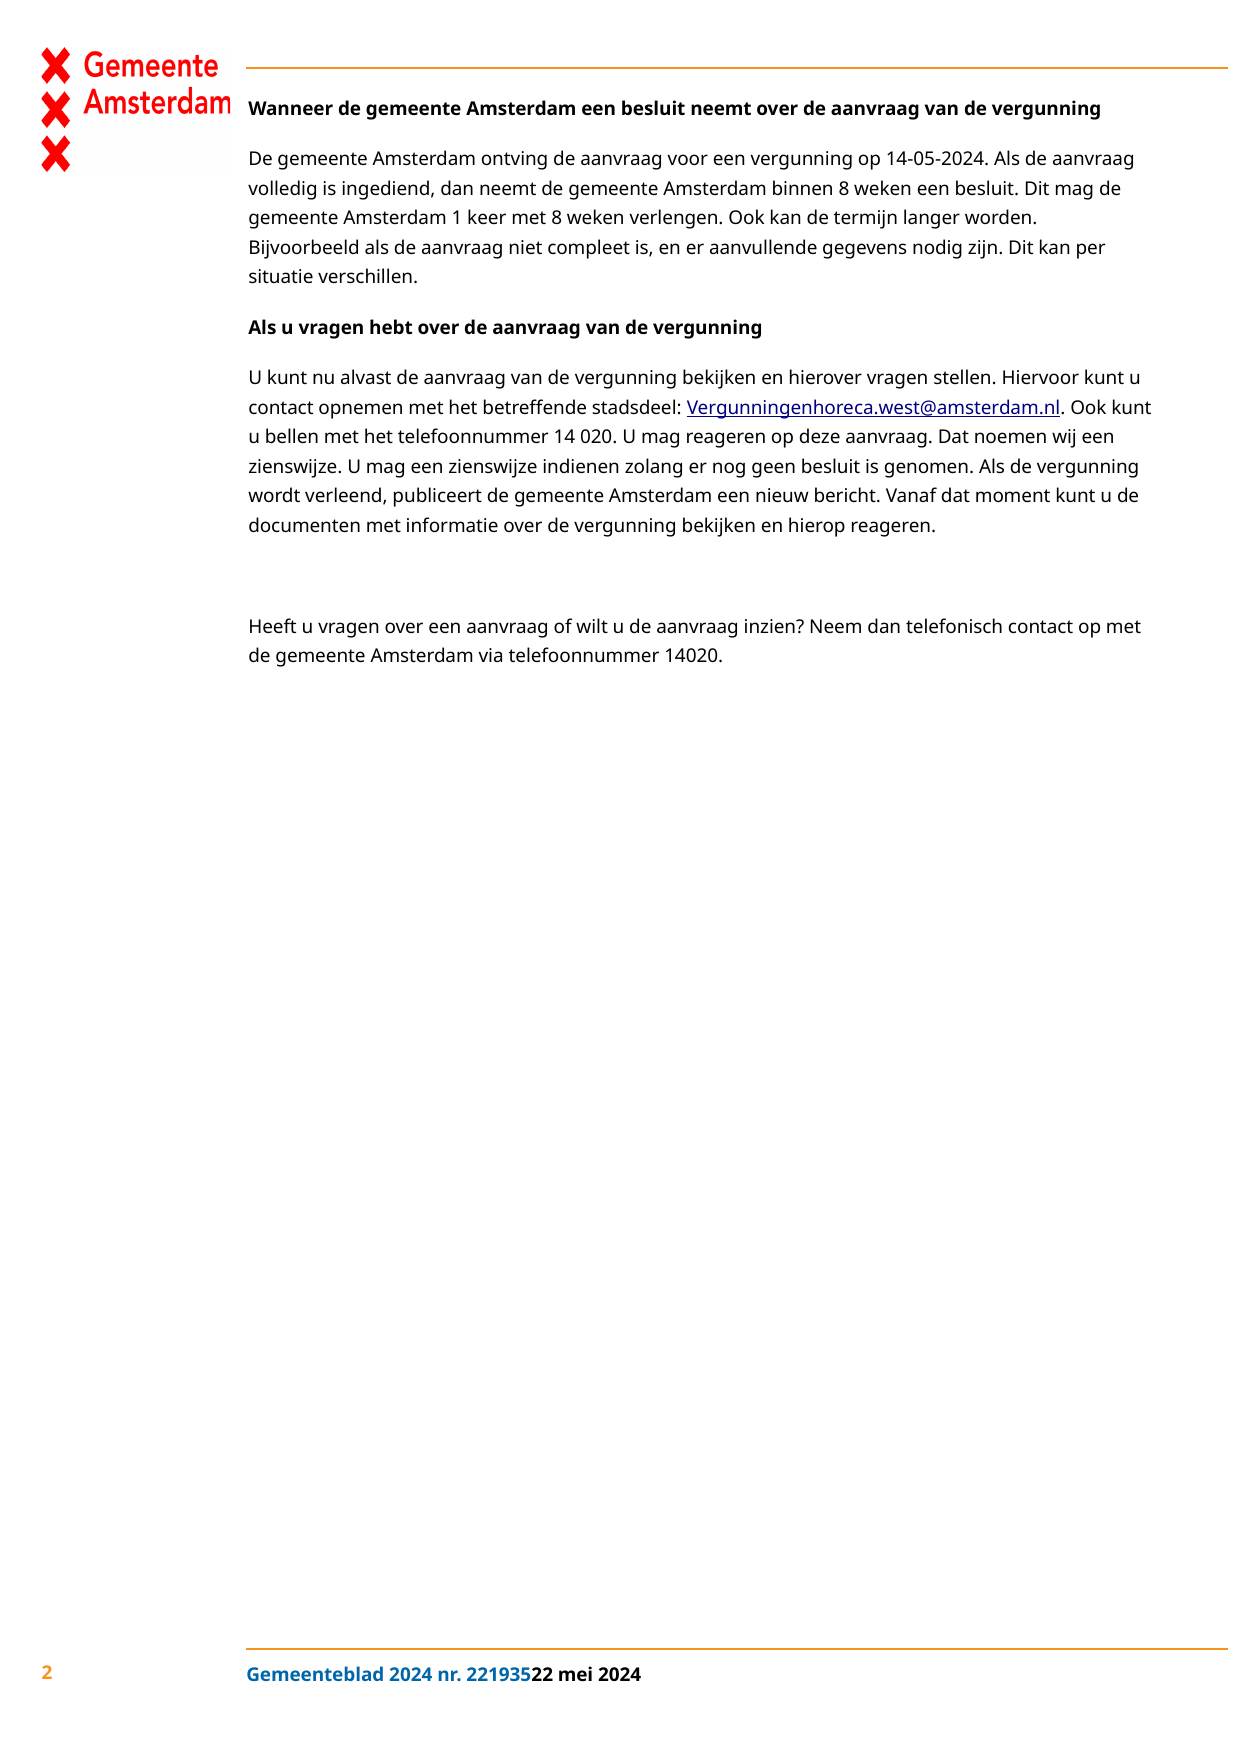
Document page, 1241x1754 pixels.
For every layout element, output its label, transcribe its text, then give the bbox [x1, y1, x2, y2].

text Wanneer de gemeente Amsterdam een besluit neemt over de aanvraag van de vergunning [248, 95, 1152, 121]
text Heeft u vragen over een aanvraag of wilt u de aanvraag inzien? Neem dan telefonisch contact op met de gemeente Amsterdam via telefoonnummer 14020. [248, 613, 1152, 668]
text U kunt nu alvast de aanvraag van de vergunning bekijken en hierover vragen stellen. Hiervoor kunt u contact opnemen met het betreffende stadsdeel: Vergunningenhoreca.west@amsterdam.nl. Ook kunt u bellen met het telefoonnummer 14 020. U mag reageren op deze aanvraag. Dat noemen wij een zienswijze. U mag een zienswijze indienen zolang er nog geen besluit is genomen. Als de vergunning wordt verleend, publiceert de gemeente Amsterdam een nieuw bericht. Vanaf dat moment kunt u de documenten met informatie over de vergunning bekijken en hierop reageren. [248, 364, 1152, 538]
picture [41, 47, 231, 172]
text De gemeente Amsterdam ontving de aanvraag voor een vergunning op 14-05-2024. Als de aanvraag volledig is ingediend, dan neemt de gemeente Amsterdam binnen 8 weken een besluit. Dit mag de gemeente Amsterdam 1 keer met 8 weken verlengen. Ook kan de termijn langer worden. Bijvoorbeeld als de aanvraag niet compleet is, en er aanvullende gegevens nodig zijn. Dit kan per situatie verschillen. [248, 145, 1152, 289]
text Als u vragen hebt over de aanvraag van de vergunning [248, 314, 1152, 340]
